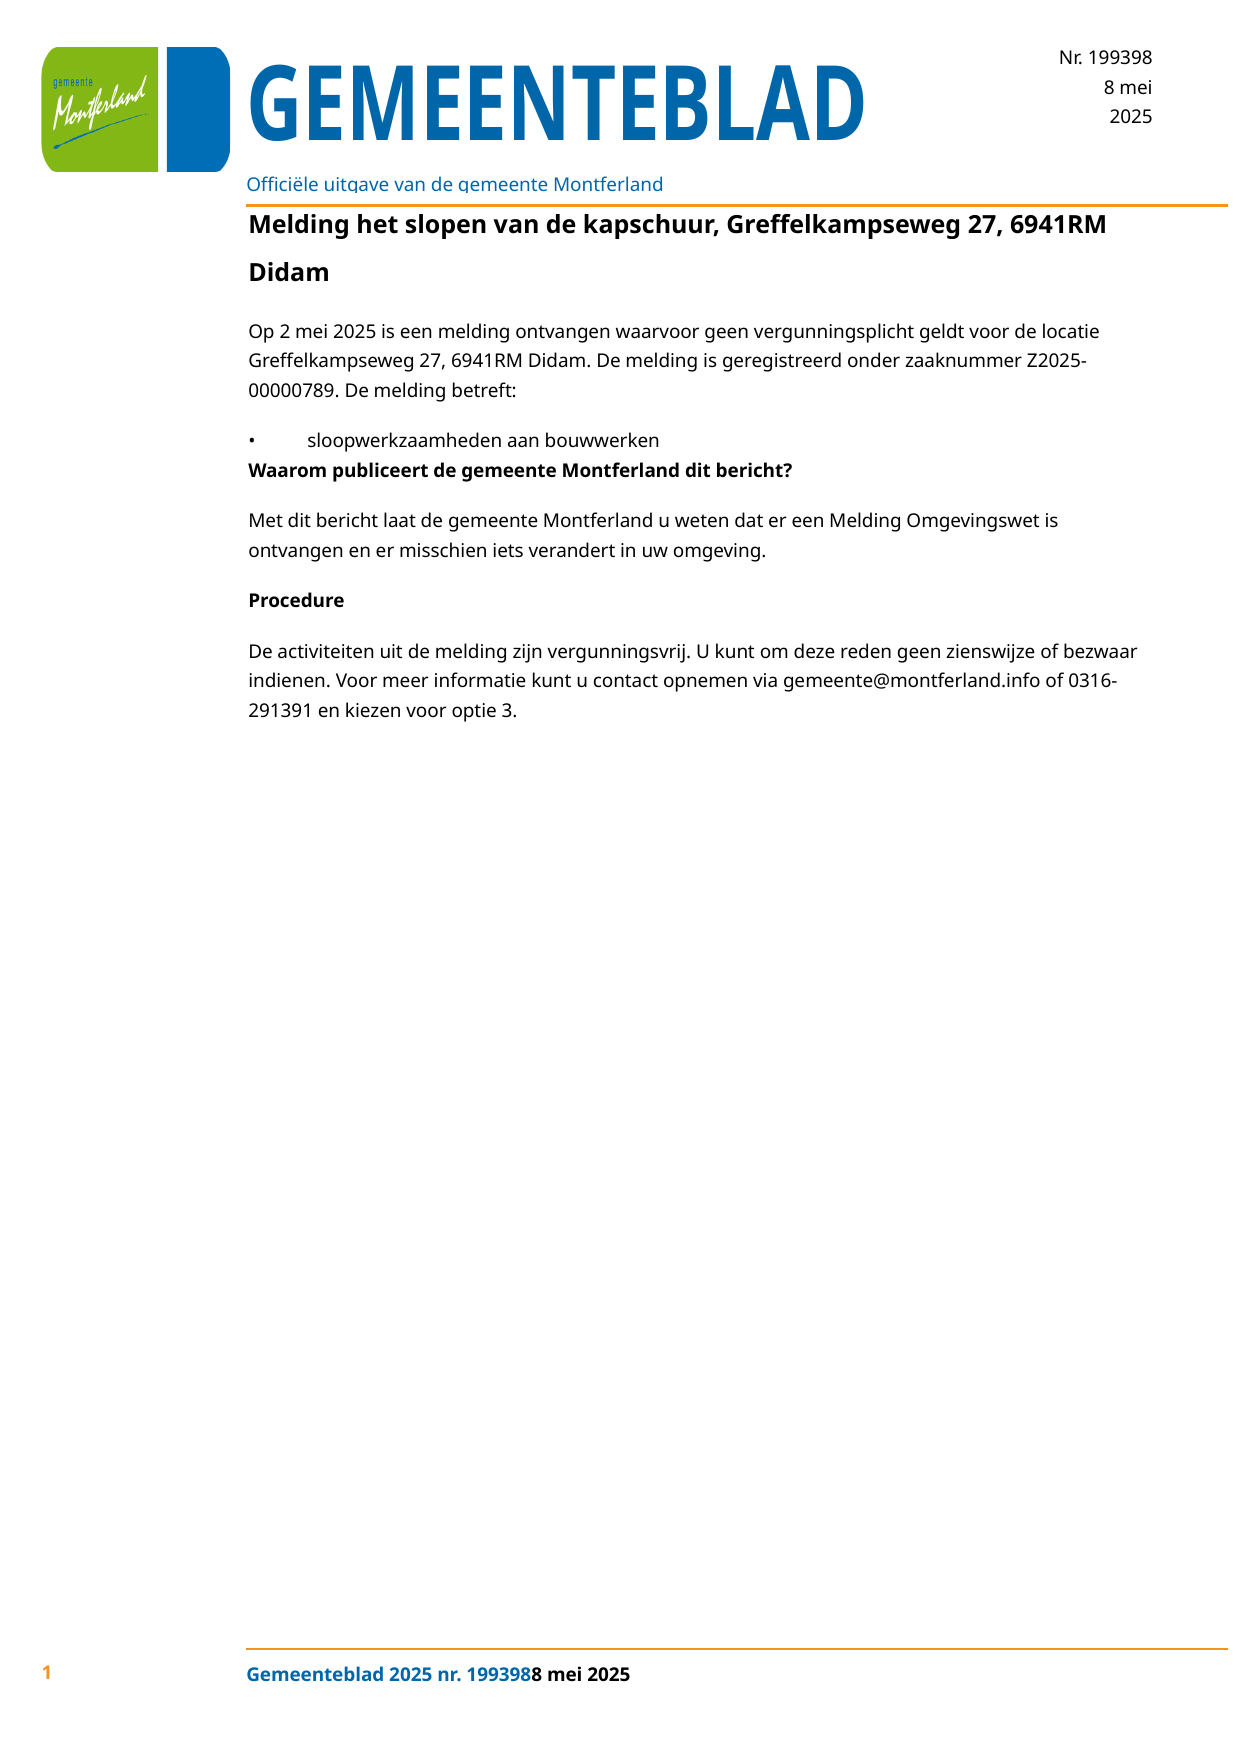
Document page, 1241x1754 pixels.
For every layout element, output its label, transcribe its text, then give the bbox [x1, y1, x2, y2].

list sloopwerkzaamheden aan bouwwerken [248, 427, 1152, 453]
text Procedure [248, 587, 1152, 613]
text Op 2 mei 2025 is een melding ontvangen waarvoor geen vergunningsplicht geldt voor de locatie Greffelkampseweg 27, 6941RM Didam. De melding is geregistreerd onder zaaknummer Z2025-00000789. De melding betreft: [248, 318, 1152, 403]
text Melding het slopen van de kapschuur, Greffelkampseweg 27, 6941RM Didam [248, 207, 1152, 288]
text De activiteiten uit de melding zijn vergunningsvrij. U kunt om deze reden geen zienswijze of bezwaar indienen. Voor meer informatie kunt u contact opnemen via gemeente@montferland.info of 0316-291391 en kiezen voor optie 3. [248, 638, 1152, 723]
text Waarom publiceert de gemeente Montferland dit bericht? [248, 457, 1152, 483]
picture [41, 47, 231, 172]
text Met dit bericht laat de gemeente Montferland u weten dat er een Melding Omgevingswet is ontvangen en er misschien iets verandert in uw omgeving. [248, 507, 1152, 563]
